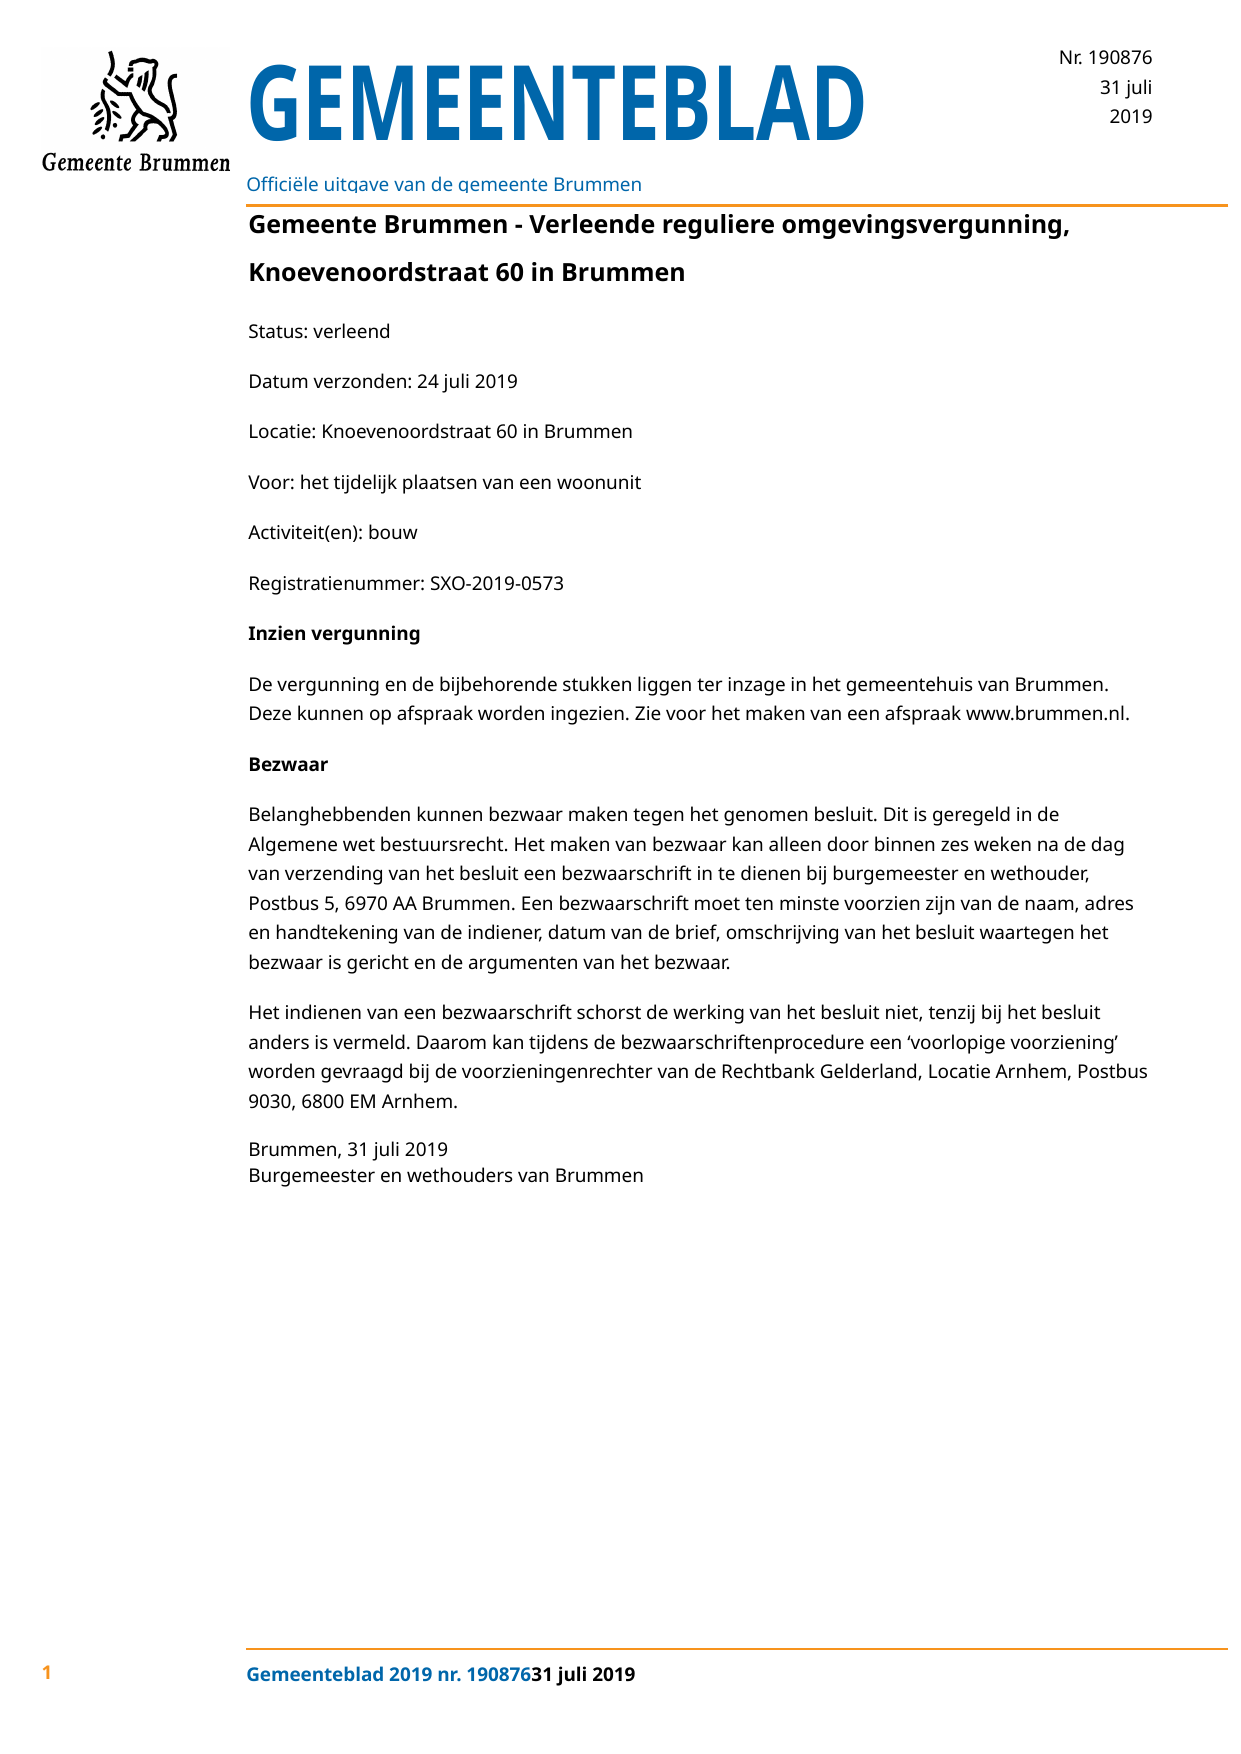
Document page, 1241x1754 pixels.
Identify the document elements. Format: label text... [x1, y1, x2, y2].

text Registratienummer: SXO-2019-0573 [248, 570, 1152, 596]
picture [41, 47, 231, 172]
text Voor: het tijdelijk plaatsen van een woonunit [248, 469, 1152, 495]
text Belanghebbenden kunnen bezwaar maken tegen het genomen besluit. Dit is geregeld in de Algemene wet bestuursrecht. Het maken van bezwaar kan alleen door binnen zes weken na de dag van verzending van het besluit een bezwaarschrift in te dienen bij burgemeester en wethouder, Postbus 5, 6970 AA Brummen. Een bezwaarschrift moet ten minste voorzien zijn van de naam, adres en handtekening van de indiener, datum van de brief, omschrijving van het besluit waartegen het bezwaar is gericht en de argumenten van het bezwaar. [248, 801, 1152, 975]
text Datum verzonden: 24 juli 2019 [248, 368, 1152, 394]
text Brummen, 31 juli 2019 [248, 1136, 1152, 1162]
text Burgemeester en wethouders van Brummen [248, 1162, 1152, 1188]
text Status: verleend [248, 318, 1152, 344]
text De vergunning en de bijbehorende stukken liggen ter inzage in het gemeentehuis van Brummen. Deze kunnen op afspraak worden ingezien. Zie voor het maken van een afspraak www.brummen.nl. [248, 671, 1152, 726]
text Gemeente Brummen - Verleende reguliere omgevingsvergunning, Knoevenoordstraat 60 in Brummen [248, 207, 1152, 288]
text Bezwaar [248, 751, 1152, 777]
text Het indienen van een bezwaarschrift schorst de werking van het besluit niet, tenzij bij het besluit anders is vermeld. Daarom kan tijdens de bezwaarschriftenprocedure een ‘voorlopige voorziening’ worden gevraagd bij de voorzieningenrechter van de Rechtbank Gelderland, Locatie Arnhem, Postbus 9030, 6800 EM Arnhem. [248, 999, 1152, 1114]
text Activiteit(en): bouw [248, 519, 1152, 545]
text Locatie: Knoevenoordstraat 60 in Brummen [248, 419, 1152, 444]
text Inzien vergunning [248, 620, 1152, 646]
